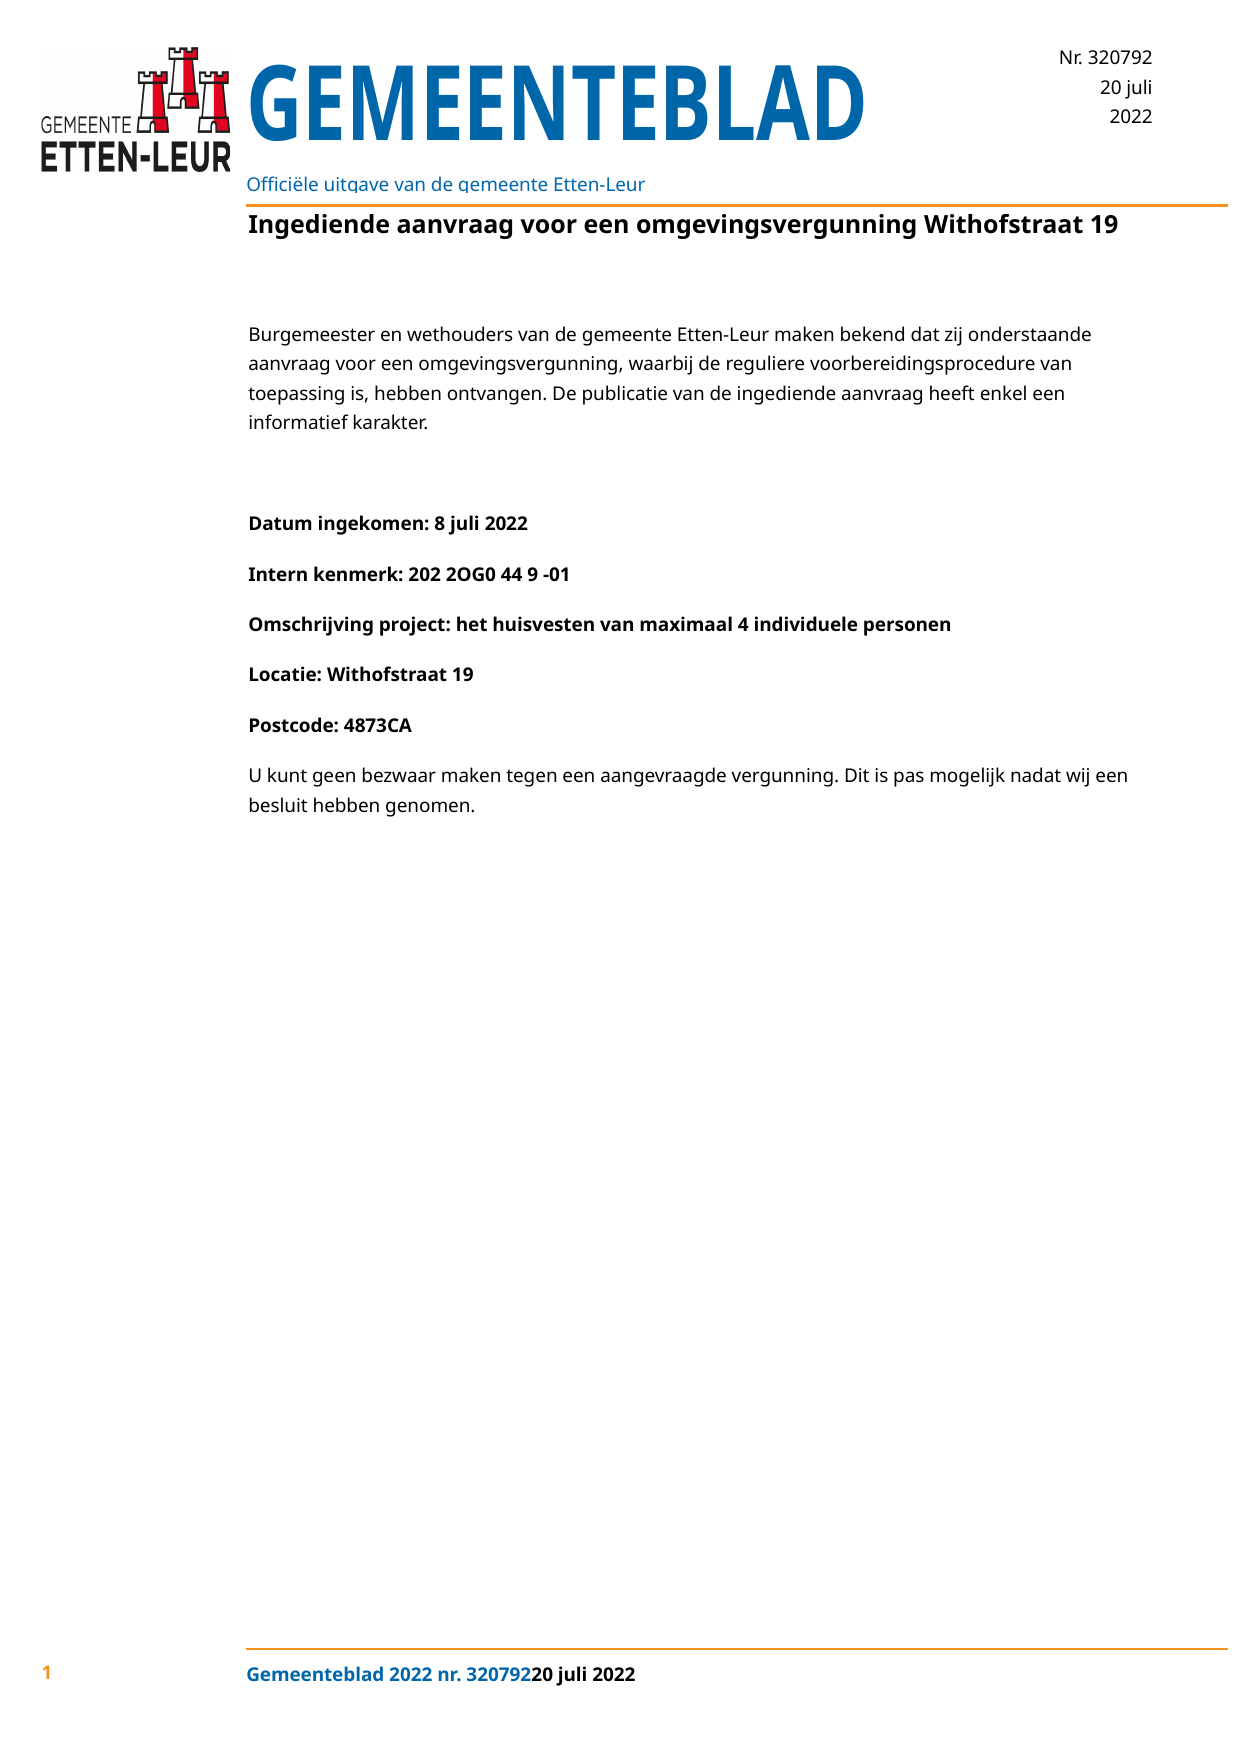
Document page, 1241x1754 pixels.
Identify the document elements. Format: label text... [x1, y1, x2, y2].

text Postcode: 4873CA [248, 712, 1152, 738]
text Locatie: Withofstraat 19 [248, 662, 1152, 687]
picture [41, 47, 231, 172]
text Ingediende aanvraag voor een omgevingsvergunning Withofstraat 19 [248, 207, 1152, 241]
text Omschrijving project: het huisvesten van maximaal 4 individuele personen [248, 611, 1152, 637]
text Intern kenmerk: 202 2OG0 44 9 -01 [248, 561, 1152, 586]
text Burgemeester en wethouders van de gemeente Etten-Leur maken bekend dat zij onderstaande aanvraag voor een omgevingsvergunning, waarbij de reguliere voorbereidingsprocedure van toepassing is, hebben ontvangen. De publicatie van de ingediende aanvraag heeft enkel een informatief karakter. [248, 321, 1152, 435]
text Datum ingekomen: 8 juli 2022 [248, 510, 1152, 536]
text U kunt geen bezwaar maken tegen een aangevraagde vergunning. Dit is pas mogelijk nadat wij een besluit hebben genomen. [248, 762, 1152, 818]
